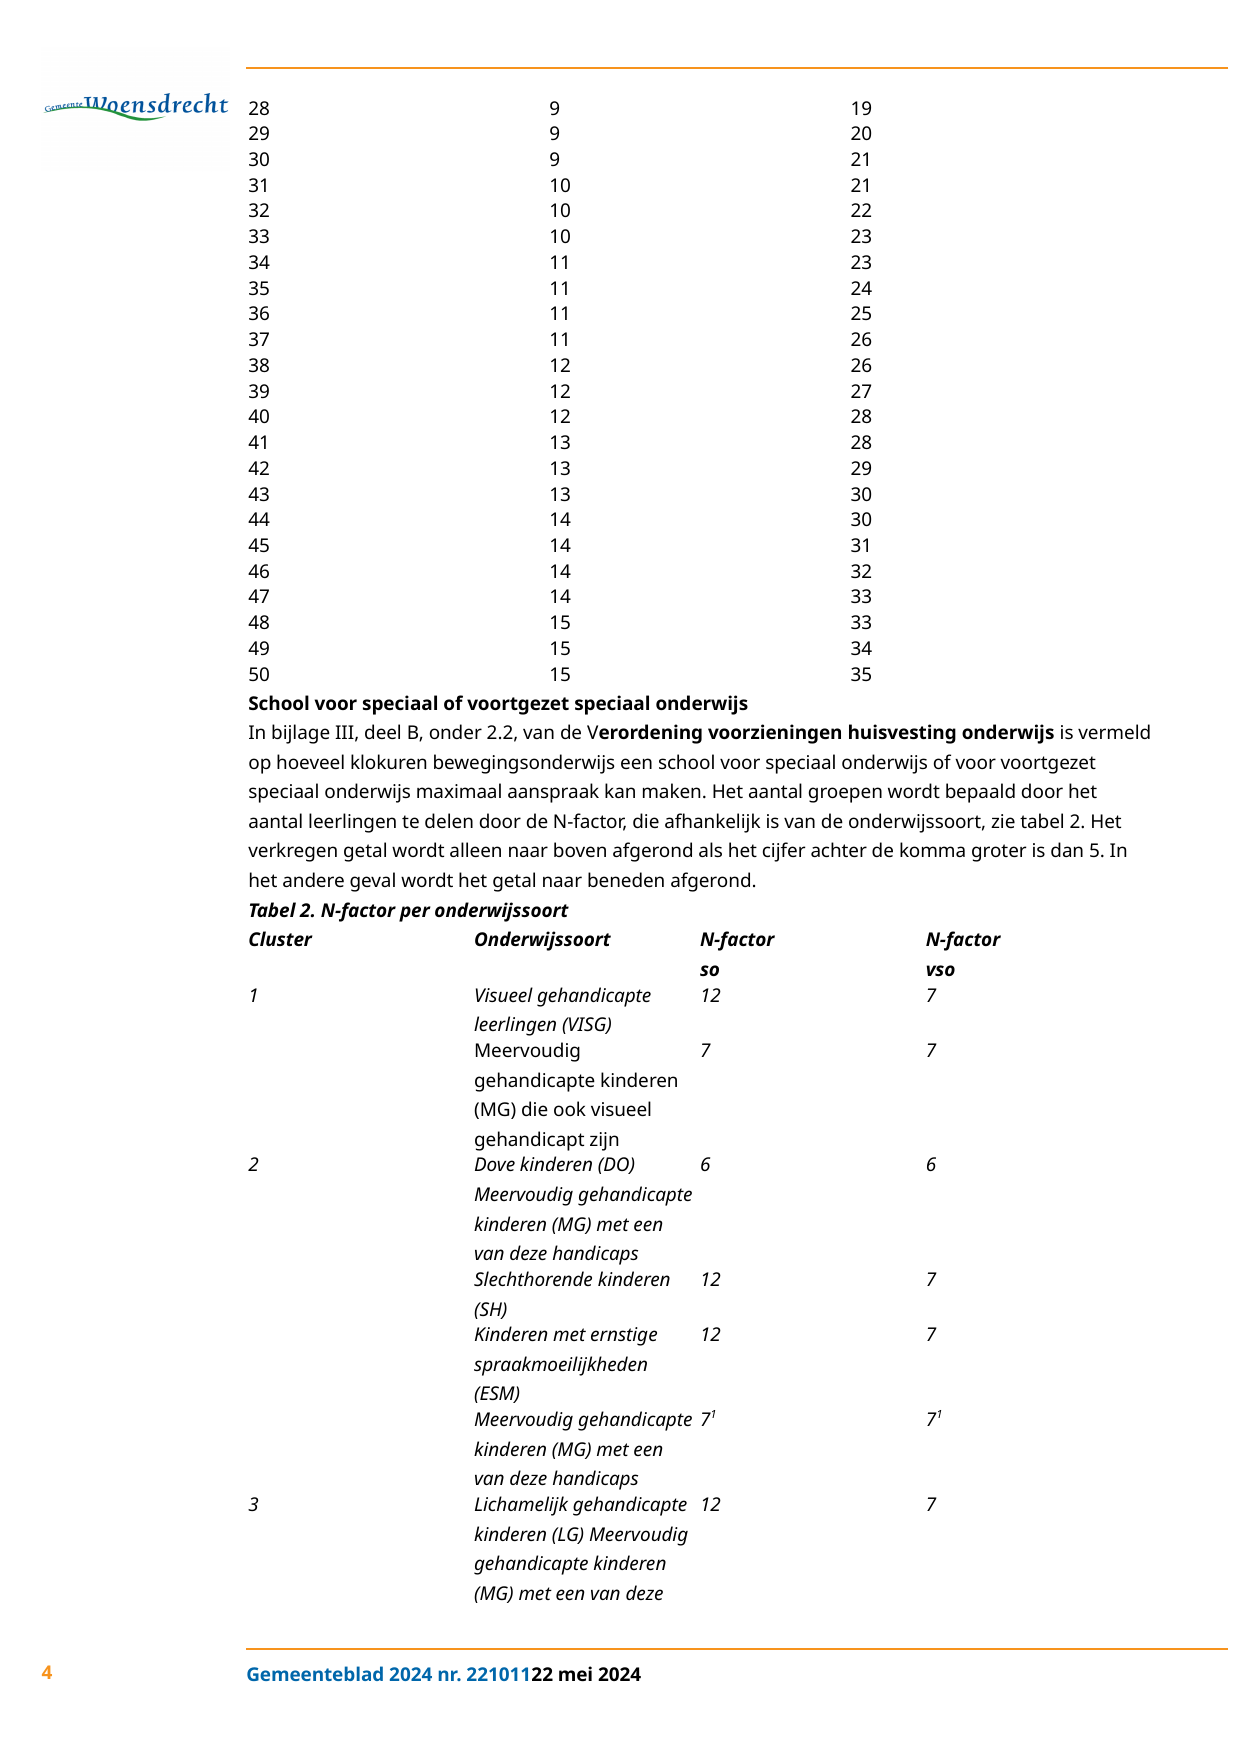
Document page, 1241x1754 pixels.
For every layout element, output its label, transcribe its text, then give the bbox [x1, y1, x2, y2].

table_cell 12 [700, 1266, 926, 1321]
table_cell 35 [248, 275, 549, 301]
table_cell 12 [549, 378, 850, 403]
table_cell [248, 1266, 474, 1491]
table_cell 23 [850, 224, 1152, 249]
table_cell 9 [549, 121, 850, 146]
table_cell 12 [700, 1491, 926, 1606]
table_cell Dove kinderen (DO) Meervoudig gehandicapte kinderen (MG) met een van deze handicaps [474, 1152, 700, 1266]
table_cell 50 [248, 661, 549, 687]
table_cell 34 [248, 249, 549, 275]
table_cell 12 [700, 1321, 926, 1406]
table_cell 7 [926, 982, 1152, 1037]
table_cell 33 [850, 609, 1152, 635]
table_cell 7 [926, 1321, 1152, 1406]
table_cell 41 [248, 429, 549, 455]
table_cell 7 [926, 1491, 1152, 1606]
table_cell 28 [850, 429, 1152, 455]
table_cell 6 [926, 1152, 1152, 1266]
table_cell 22 [850, 198, 1152, 223]
table_cell 10 [549, 172, 850, 198]
table_cell 13 [549, 429, 850, 455]
table_cell 1 [248, 982, 474, 1152]
table_cell 23 [850, 249, 1152, 275]
table_cell 27 [850, 378, 1152, 403]
table_cell Kinderen met ernstige spraakmoeilijkheden (ESM) [474, 1321, 700, 1406]
table_cell 71 [700, 1406, 926, 1491]
table_cell 39 [248, 378, 549, 403]
table_cell 37 [248, 326, 549, 352]
table_cell 12 [700, 982, 926, 1037]
table_cell 30 [850, 506, 1152, 532]
table_cell 13 [549, 455, 850, 481]
table_cell 11 [549, 249, 850, 275]
table_cell 7 [926, 1266, 1152, 1321]
table_cell 29 [850, 455, 1152, 481]
table_cell 3 [248, 1491, 474, 1606]
table_cell 43 [248, 481, 549, 506]
table_cell Slechthorende kinderen (SH) [474, 1266, 700, 1321]
table_cell 33 [850, 584, 1152, 609]
table_cell 44 [248, 506, 549, 532]
table_header N-factor so [700, 927, 926, 982]
table_cell 71 [926, 1406, 1152, 1491]
table_header Onderwijssoort [474, 927, 700, 982]
table_cell 31 [850, 532, 1152, 558]
table_cell 6 [700, 1152, 926, 1266]
table_cell 26 [850, 326, 1152, 352]
table_cell 47 [248, 584, 549, 609]
table_cell 7 [926, 1037, 1152, 1152]
table_cell 40 [248, 404, 549, 429]
table_cell 20 [850, 121, 1152, 146]
table_cell Visueel gehandicapte leerlingen (VISG) [474, 982, 700, 1037]
table_cell 34 [850, 635, 1152, 661]
picture [41, 47, 231, 172]
text In bijlage III, deel B, onder 2.2, van de Verordening voorzieningen huisvesting onderwijs is vermeld op hoeveel klokuren bewegingsonderwijs een school voor speciaal onderwijs of voor voortgezet speciaal onderwijs maximaal aanspraak kan maken. Het aantal groepen wordt bepaald door het aantal leerlingen te delen door de N-factor, die afhankelijk is van de onderwijssoort, zie tabel 2. Het verkregen getal wordt alleen naar boven afgerond als het cijfer achter de komma groter is dan 5. In het andere geval wordt het getal naar beneden afgerond. [248, 719, 1152, 893]
table_cell 12 [549, 352, 850, 378]
text School voor speciaal of voortgezet speciaal onderwijs [248, 690, 1152, 716]
table_cell 35 [850, 661, 1152, 687]
table_cell 32 [248, 198, 549, 223]
table_cell 38 [248, 352, 549, 378]
table_cell 11 [549, 301, 850, 326]
table_cell 29 [248, 121, 549, 146]
table_cell 25 [850, 301, 1152, 326]
table_cell 15 [549, 661, 850, 687]
table_cell 11 [549, 275, 850, 301]
table_cell 21 [850, 146, 1152, 172]
text Tabel 2. N-factor per onderwijssoort [248, 897, 1152, 923]
table_cell 33 [248, 224, 549, 249]
table_header Cluster [248, 927, 474, 982]
table_cell 45 [248, 532, 549, 558]
table_cell 48 [248, 609, 549, 635]
table_cell 10 [549, 224, 850, 249]
table_cell 28 [248, 95, 549, 121]
table_cell 26 [850, 352, 1152, 378]
table_cell 49 [248, 635, 549, 661]
table_cell 30 [850, 481, 1152, 506]
table_cell Meervoudig gehandicapte kinderen (MG) met een van deze handicaps [474, 1406, 700, 1491]
table_cell 7 [700, 1037, 926, 1152]
table_cell 31 [248, 172, 549, 198]
table_cell 15 [549, 609, 850, 635]
table_cell 19 [850, 95, 1152, 121]
table_cell 36 [248, 301, 549, 326]
table_cell 42 [248, 455, 549, 481]
table_cell 21 [850, 172, 1152, 198]
table_cell 14 [549, 506, 850, 532]
table_cell 46 [248, 558, 549, 584]
table_cell 10 [549, 198, 850, 223]
table_cell Lichamelijk gehandicapte kinderen (LG) Meervoudig gehandicapte kinderen (MG) met een van deze [474, 1491, 700, 1606]
table_cell 24 [850, 275, 1152, 301]
table_cell 14 [549, 532, 850, 558]
table_cell 30 [248, 146, 549, 172]
table_cell 11 [549, 326, 850, 352]
table_cell 14 [549, 584, 850, 609]
table_header N-factor vso [926, 927, 1152, 982]
table_cell 28 [850, 404, 1152, 429]
table_cell 32 [850, 558, 1152, 584]
table_cell 14 [549, 558, 850, 584]
table_cell 12 [549, 404, 850, 429]
table_cell Meervoudig gehandicapte kinderen (MG) die ook visueel gehandicapt zijn [474, 1037, 700, 1152]
table_cell 2 [248, 1152, 474, 1266]
table_cell 15 [549, 635, 850, 661]
table_cell 13 [549, 481, 850, 506]
table_cell 9 [549, 95, 850, 121]
table_cell 9 [549, 146, 850, 172]
